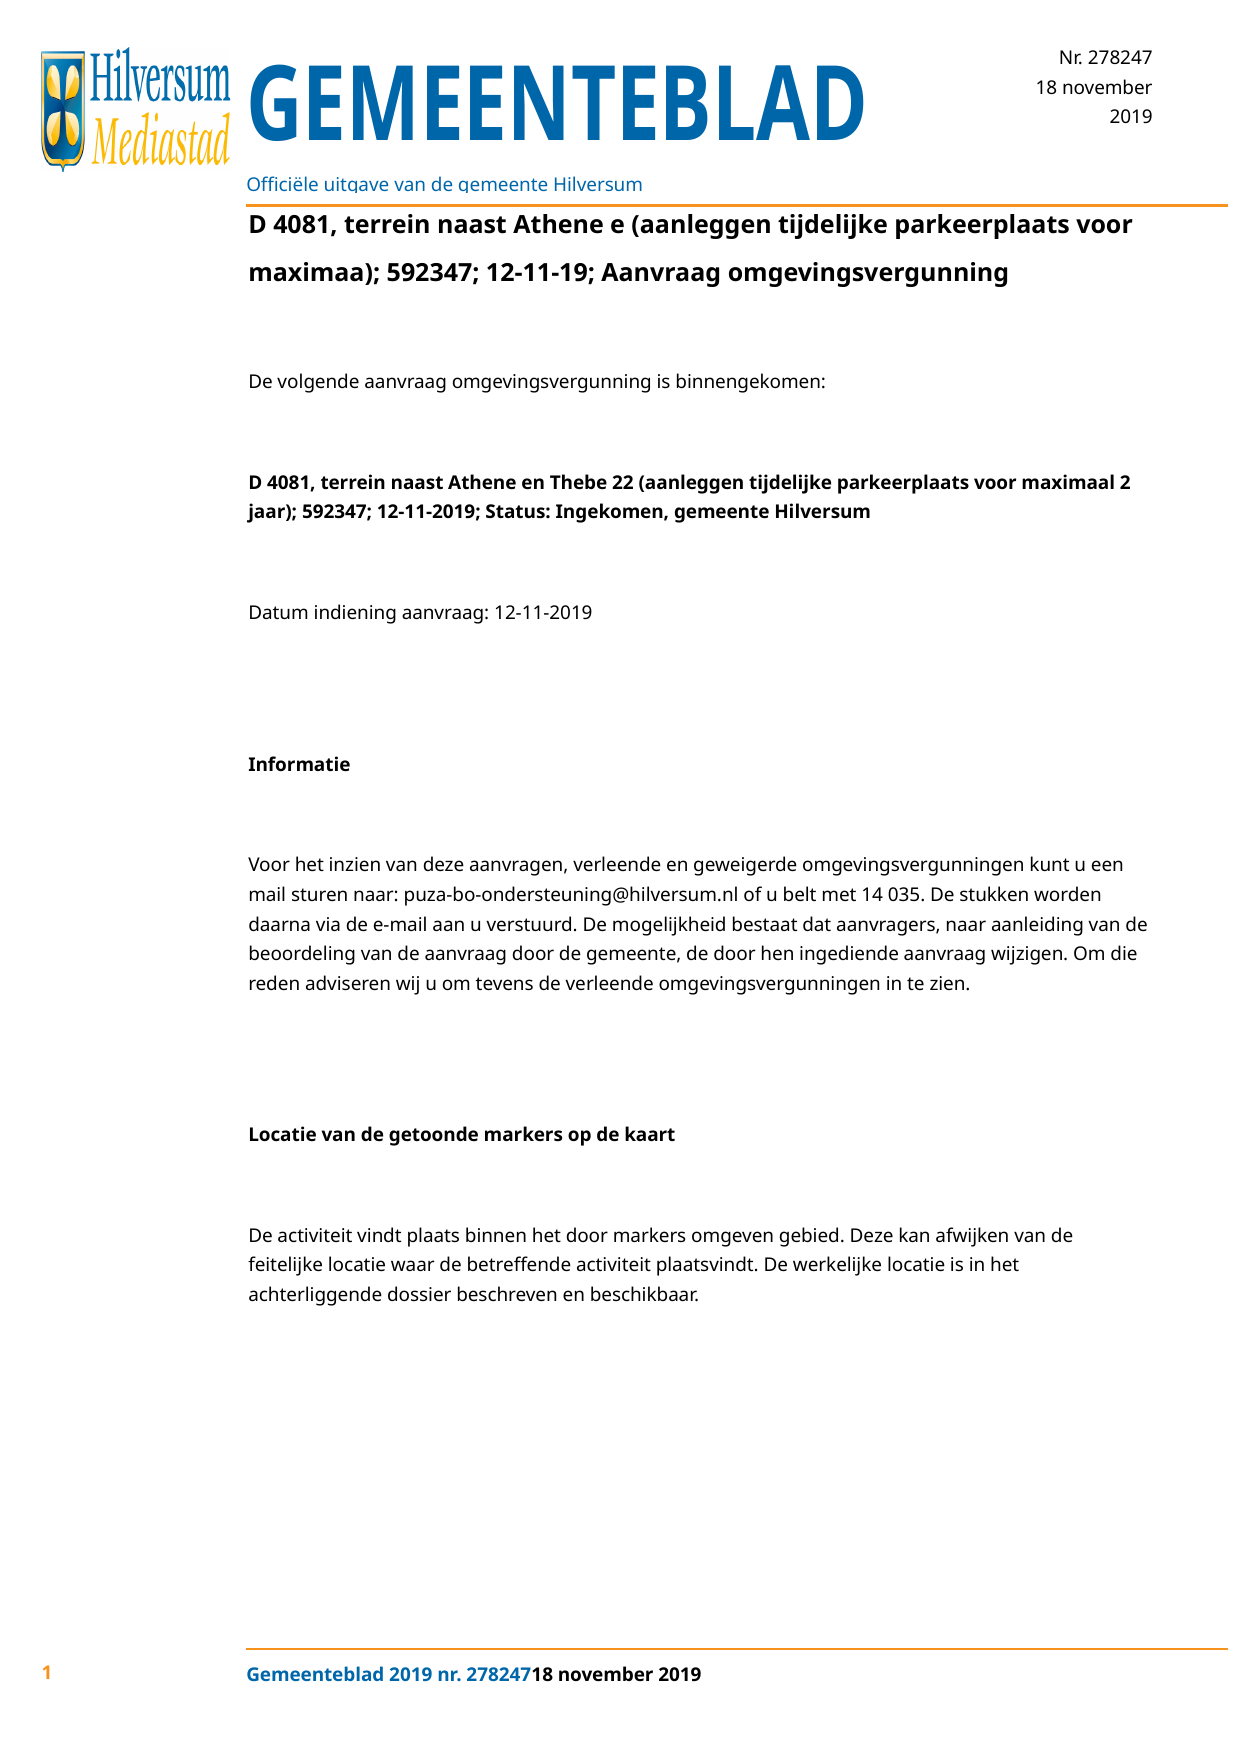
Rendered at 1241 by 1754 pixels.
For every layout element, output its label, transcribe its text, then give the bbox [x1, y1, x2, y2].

text D 4081, terrein naast Athene e (aanleggen tijdelijke parkeerplaats voor maximaa); 592347; 12-11-19; Aanvraag omgevingsvergunning [248, 207, 1152, 288]
text Locatie van de getoonde markers op de kaart [248, 1121, 1152, 1147]
text Informatie [248, 751, 1152, 777]
picture [41, 47, 231, 172]
text De volgende aanvraag omgevingsvergunning is binnengekomen: [248, 368, 1152, 394]
text Datum indiening aanvraag: 12-11-2019 [248, 599, 1152, 625]
text D 4081, terrein naast Athene en Thebe 22 (aanleggen tijdelijke parkeerplaats voor maximaal 2 jaar); 592347; 12-11-2019; Status: Ingekomen, gemeente Hilversum [248, 469, 1152, 524]
text De activiteit vindt plaats binnen het door markers omgeven gebied. Deze kan afwijken van de feitelijke locatie waar de betreffende activiteit plaatsvindt. De werkelijke locatie is in het achterliggende dossier beschreven en beschikbaar. [248, 1222, 1152, 1307]
text Voor het inzien van deze aanvragen, verleende en geweigerde omgevingsvergunningen kunt u een mail sturen naar: puza-bo-ondersteuning@hilversum.nl of u belt met 14 035. De stukken worden daarna via de e-mail aan u verstuurd. De mogelijkheid bestaat dat aanvragers, naar aanleiding van de beoordeling van de aanvraag door de gemeente, de door hen ingediende aanvraag wijzigen. Om die reden adviseren wij u om tevens de verleende omgevingsvergunningen in te zien. [248, 852, 1152, 996]
